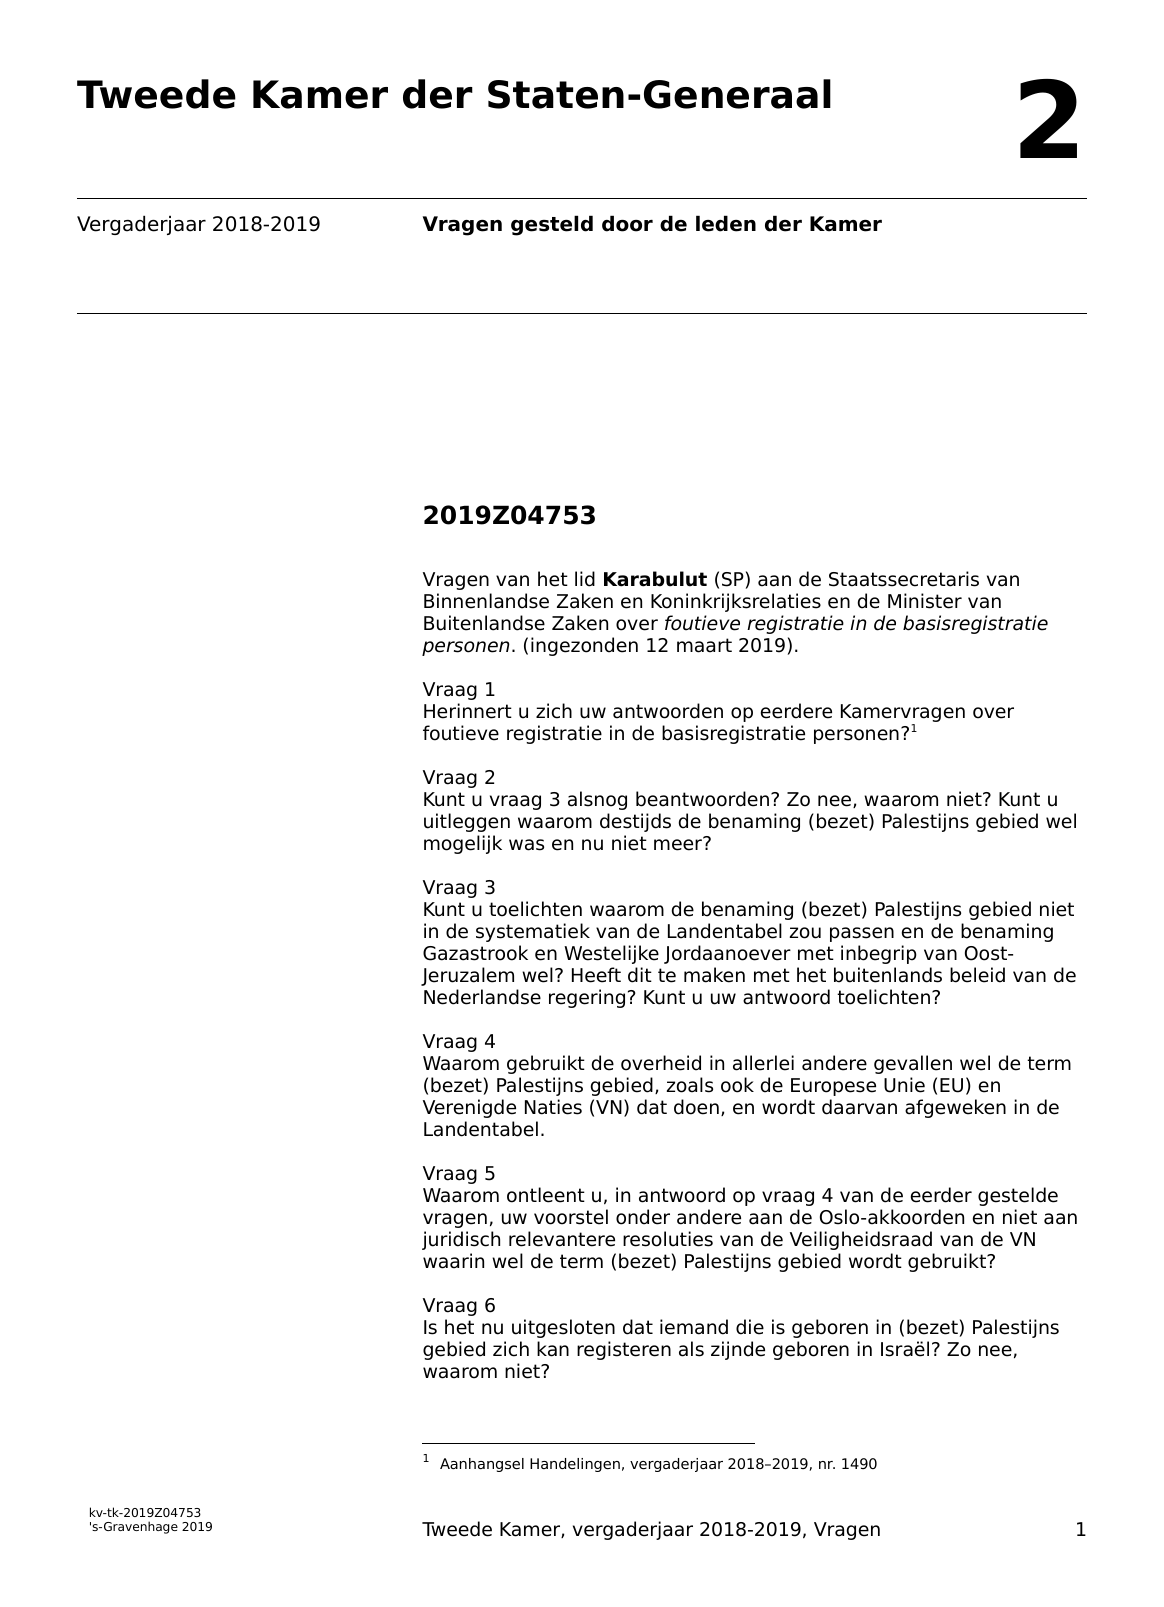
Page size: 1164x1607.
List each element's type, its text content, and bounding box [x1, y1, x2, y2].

text Kunt u vraag 3 alsnog beantwoorden? Zo nee, waarom niet? Kunt u uitleggen waarom destijds de benaming (bezet) Palestijns gebied wel mogelijk was en nu niet meer? [422, 789, 1087, 855]
text Vraag 4 [422, 1031, 1087, 1053]
text 2019Z04753 [422, 501, 1087, 531]
text Vragen van het lid Karabulut (SP) aan de Staatssecretaris van Binnenlandse Zaken en Koninkrijksrelaties en de Minister van Buitenlandse Zaken over foutieve registratie in de basisregistratie personen. (ingezonden 12 maart 2019). [422, 569, 1087, 657]
text Is het nu uitgesloten dat iemand die is geboren in (bezet) Palestijns gebied zich kan registeren als zijnde geboren in Israël? Zo nee, waarom niet? [422, 1317, 1087, 1383]
table_cell Vergaderjaar 2018-2019 [77, 199, 422, 313]
text Aanhangsel Handelingen, vergaderjaar 2018–2019, nr. 1490 [422, 1452, 1087, 1474]
text Waarom gebruikt de overheid in allerlei andere gevallen wel de term (bezet) Palestijns gebied, zoals ook de Europese Unie (EU) en Verenigde Naties (VN) dat doen, en wordt daarvan afgeweken in de Landentabel. [422, 1053, 1087, 1141]
text Kunt u toelichten waarom de benaming (bezet) Palestijns gebied niet in de systematiek van de Landentabel zou passen en de benaming Gazastrook en Westelijke Jordaanoever met inbegrip van Oost-Jeruzalem wel? Heeft dit te maken met het buitenlands beleid van de Nederlandse regering? Kunt u uw antwoord toelichten? [422, 899, 1087, 1009]
text kv-tk-2019Z04753 [88, 1506, 323, 1520]
table_cell Vragen gesteld door de leden der Kamer [422, 199, 1087, 313]
text Waarom ontleent u, in antwoord op vraag 4 van de eerder gestelde vragen, uw voorstel onder andere aan de Oslo-akkoorden en niet aan juridisch relevantere resoluties van de Veiligheidsraad van de VN waarin wel de term (bezet) Palestijns gebied wordt gebruikt? [422, 1185, 1087, 1273]
text Vraag 3 [422, 877, 1087, 899]
table_header Tweede Kamer der Staten-Generaal [77, 59, 886, 198]
table_header 2 [886, 59, 1087, 198]
text Vraag 1 [422, 679, 1087, 701]
text 's-Gravenhage 2019 [88, 1520, 323, 1534]
text Vraag 6 [422, 1295, 1087, 1317]
text Vraag 5 [422, 1163, 1087, 1185]
text Vraag 2 [422, 767, 1087, 789]
text Herinnert u zich uw antwoorden op eerdere Kamervragen over foutieve registratie in de basisregistratie personen? [422, 701, 1087, 745]
